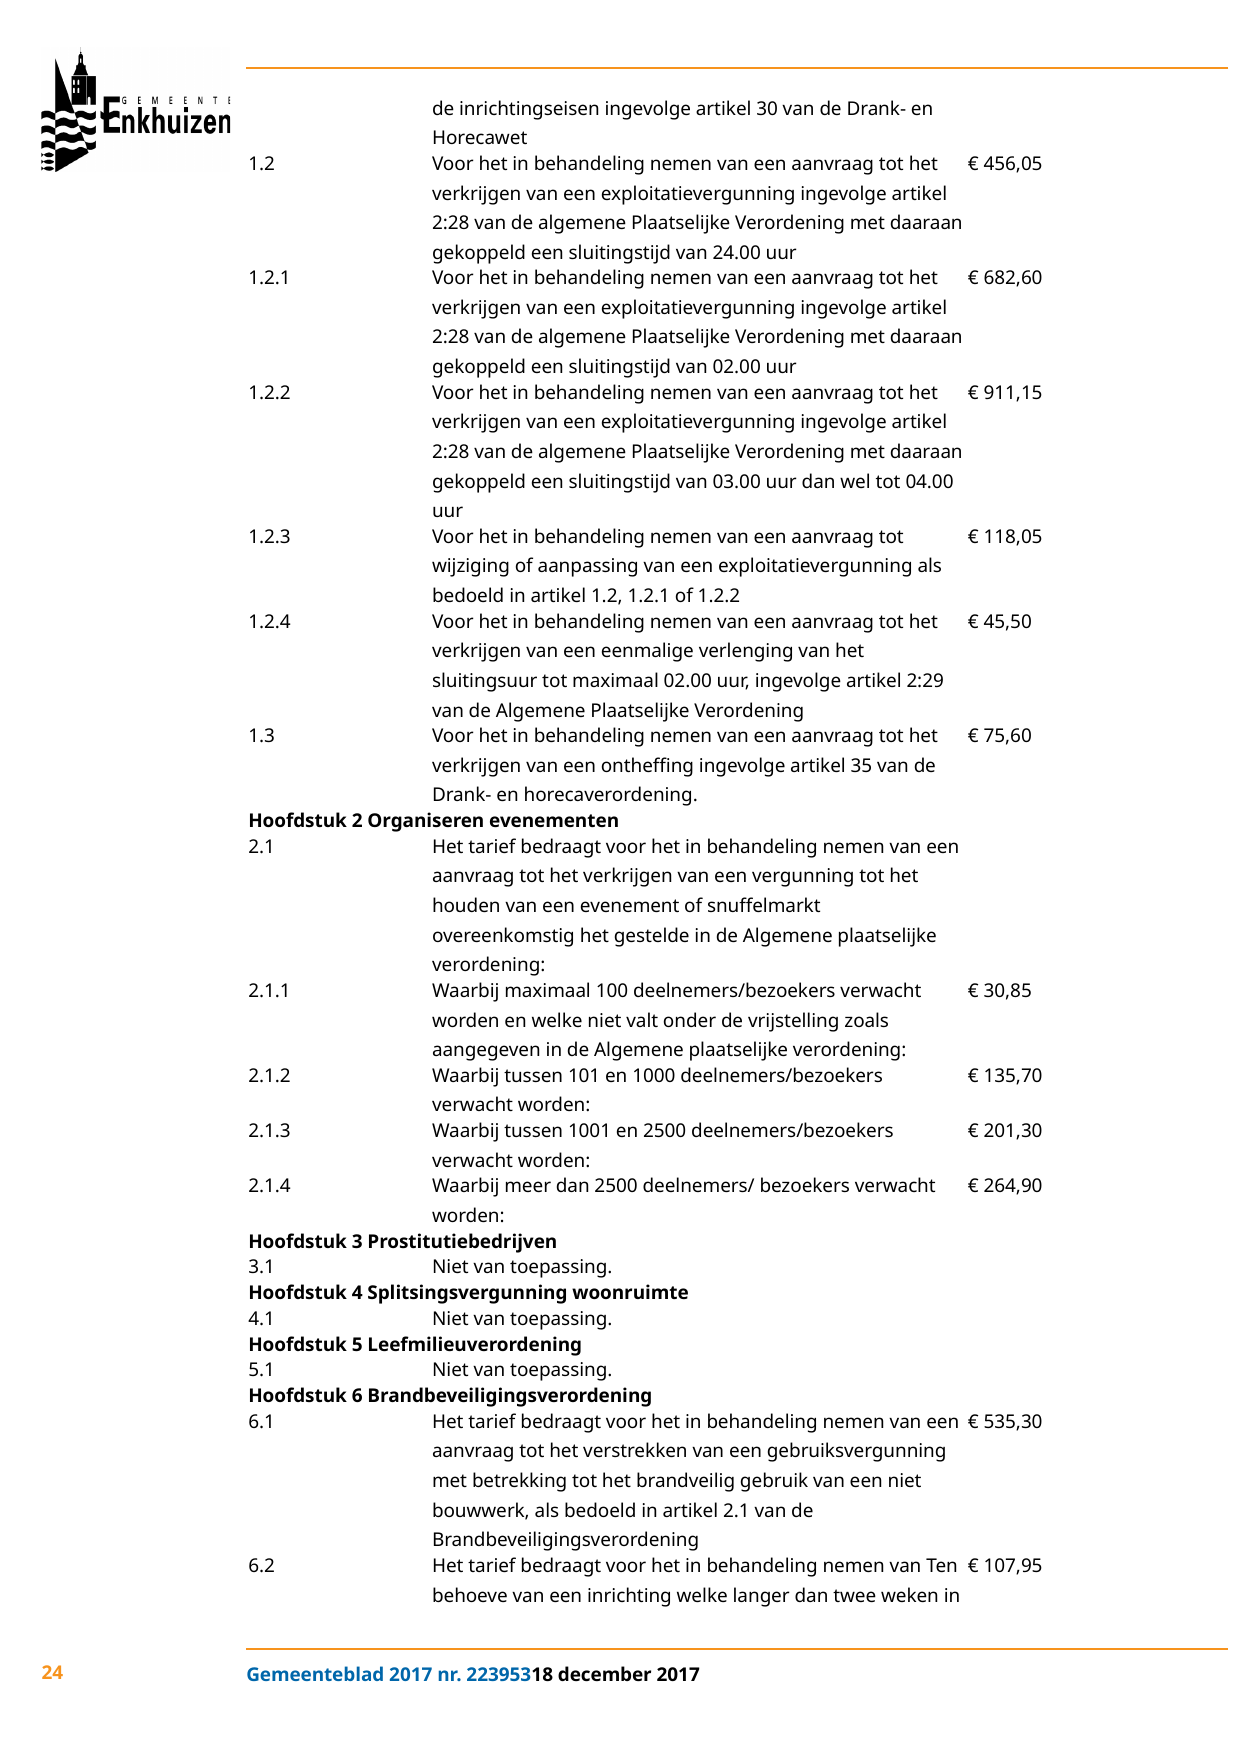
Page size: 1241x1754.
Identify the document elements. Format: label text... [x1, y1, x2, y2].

table_cell € 201,30 [968, 1118, 1152, 1173]
table_cell Hoofdstuk 2 Organiseren evenementen [248, 808, 1152, 833]
table_cell Voor het in behandeling nemen van een aanvraag tot het verkrijgen van een exploitatievergunning ingevolge artikel 2:28 van de algemene Plaatselijke Verordening met daaraan gekoppeld een sluitingstijd van 02.00 uur [432, 265, 968, 379]
table_cell € 30,85 [968, 977, 1152, 1062]
table_cell Het tarief bedraagt voor het in behandeling nemen van Ten behoeve van een inrichting welke langer dan twee weken in [432, 1552, 968, 1607]
table_cell Voor het in behandeling nemen van een aanvraag tot het verkrijgen van een eenmalige verlenging van het sluitingsuur tot maximaal 02.00 uur, ingevolge artikel 2:29 van de Algemene Plaatselijke Verordening [432, 608, 968, 722]
table_cell [968, 1254, 1152, 1279]
table_cell [968, 833, 1152, 977]
table_cell € 456,05 [968, 150, 1152, 264]
table_cell Waarbij tussen 1001 en 2500 deelnemers/bezoekers verwacht worden: [432, 1118, 968, 1173]
table_cell Hoofdstuk 6 Brandbeveiligingsverordening [248, 1383, 1152, 1408]
table_cell Waarbij meer dan 2500 deelnemers/ bezoekers verwacht worden: [432, 1173, 968, 1228]
table_cell 4.1 [248, 1305, 432, 1331]
table_cell 6.2 [248, 1552, 432, 1607]
table_cell [968, 95, 1152, 150]
table_cell € 535,30 [968, 1408, 1152, 1552]
table_cell Voor het in behandeling nemen van een aanvraag tot het verkrijgen van een ontheffing ingevolge artikel 35 van de Drank- en horecaverordening. [432, 723, 968, 807]
table_cell € 911,15 [968, 379, 1152, 523]
table_cell € 45,50 [968, 608, 1152, 722]
table_cell Hoofdstuk 5 Leefmilieuverordening [248, 1331, 1152, 1357]
table_cell 1.2.3 [248, 523, 432, 608]
table_cell € 264,90 [968, 1173, 1152, 1228]
table_cell 2.1.2 [248, 1062, 432, 1117]
table_cell 2.1.1 [248, 977, 432, 1062]
table_cell Niet van toepassing. [432, 1254, 968, 1279]
table_cell 3.1 [248, 1254, 432, 1279]
table_cell € 682,60 [968, 265, 1152, 379]
table_cell Waarbij maximaal 100 deelnemers/bezoekers verwacht worden en welke niet valt onder de vrijstelling zoals aangegeven in de Algemene plaatselijke verordening: [432, 977, 968, 1062]
table_cell 1.2 [248, 150, 432, 264]
table_cell Hoofdstuk 3 Prostitutiebedrijven [248, 1228, 1152, 1254]
table_cell Voor het in behandeling nemen van een aanvraag tot het verkrijgen van een exploitatievergunning ingevolge artikel 2:28 van de algemene Plaatselijke Verordening met daaraan gekoppeld een sluitingstijd van 24.00 uur [432, 150, 968, 264]
picture [41, 47, 231, 172]
table_cell [968, 1305, 1152, 1331]
table_cell € 75,60 [968, 723, 1152, 807]
table_cell 6.1 [248, 1408, 432, 1552]
table_cell 5.1 [248, 1357, 432, 1382]
table_cell Het tarief bedraagt voor het in behandeling nemen van een aanvraag tot het verkrijgen van een vergunning tot het houden van een evenement of snuffelmarkt overeenkomstig het gestelde in de Algemene plaatselijke verordening: [432, 833, 968, 977]
table_cell de inrichtingseisen ingevolge artikel 30 van de Drank- en Horecawet [432, 95, 968, 150]
table_cell 1.2.4 [248, 608, 432, 722]
table_cell 2.1 [248, 833, 432, 977]
table_cell Niet van toepassing. [432, 1305, 968, 1331]
table_cell € 135,70 [968, 1062, 1152, 1117]
table_cell Niet van toepassing. [432, 1357, 968, 1382]
table_cell [248, 95, 432, 150]
table_cell € 107,95 [968, 1552, 1152, 1607]
table_cell Waarbij tussen 101 en 1000 deelnemers/bezoekers verwacht worden: [432, 1062, 968, 1117]
table_cell Hoofdstuk 4 Splitsingsvergunning woonruimte [248, 1280, 1152, 1305]
table_cell [968, 1357, 1152, 1382]
table_cell € 118,05 [968, 523, 1152, 608]
table_cell Het tarief bedraagt voor het in behandeling nemen van een aanvraag tot het verstrekken van een gebruiksvergunning met betrekking tot het brandveilig gebruik van een niet bouwwerk, als bedoeld in artikel 2.1 van de Brandbeveiligingsverordening [432, 1408, 968, 1552]
table_cell Voor het in behandeling nemen van een aanvraag tot wijziging of aanpassing van een exploitatievergunning als bedoeld in artikel 1.2, 1.2.1 of 1.2.2 [432, 523, 968, 608]
table_cell 1.2.2 [248, 379, 432, 523]
table_cell 1.2.1 [248, 265, 432, 379]
table_cell 2.1.3 [248, 1118, 432, 1173]
table_cell 2.1.4 [248, 1173, 432, 1228]
table_cell 1.3 [248, 723, 432, 807]
table_cell Voor het in behandeling nemen van een aanvraag tot het verkrijgen van een exploitatievergunning ingevolge artikel 2:28 van de algemene Plaatselijke Verordening met daaraan gekoppeld een sluitingstijd van 03.00 uur dan wel tot 04.00 uur [432, 379, 968, 523]
